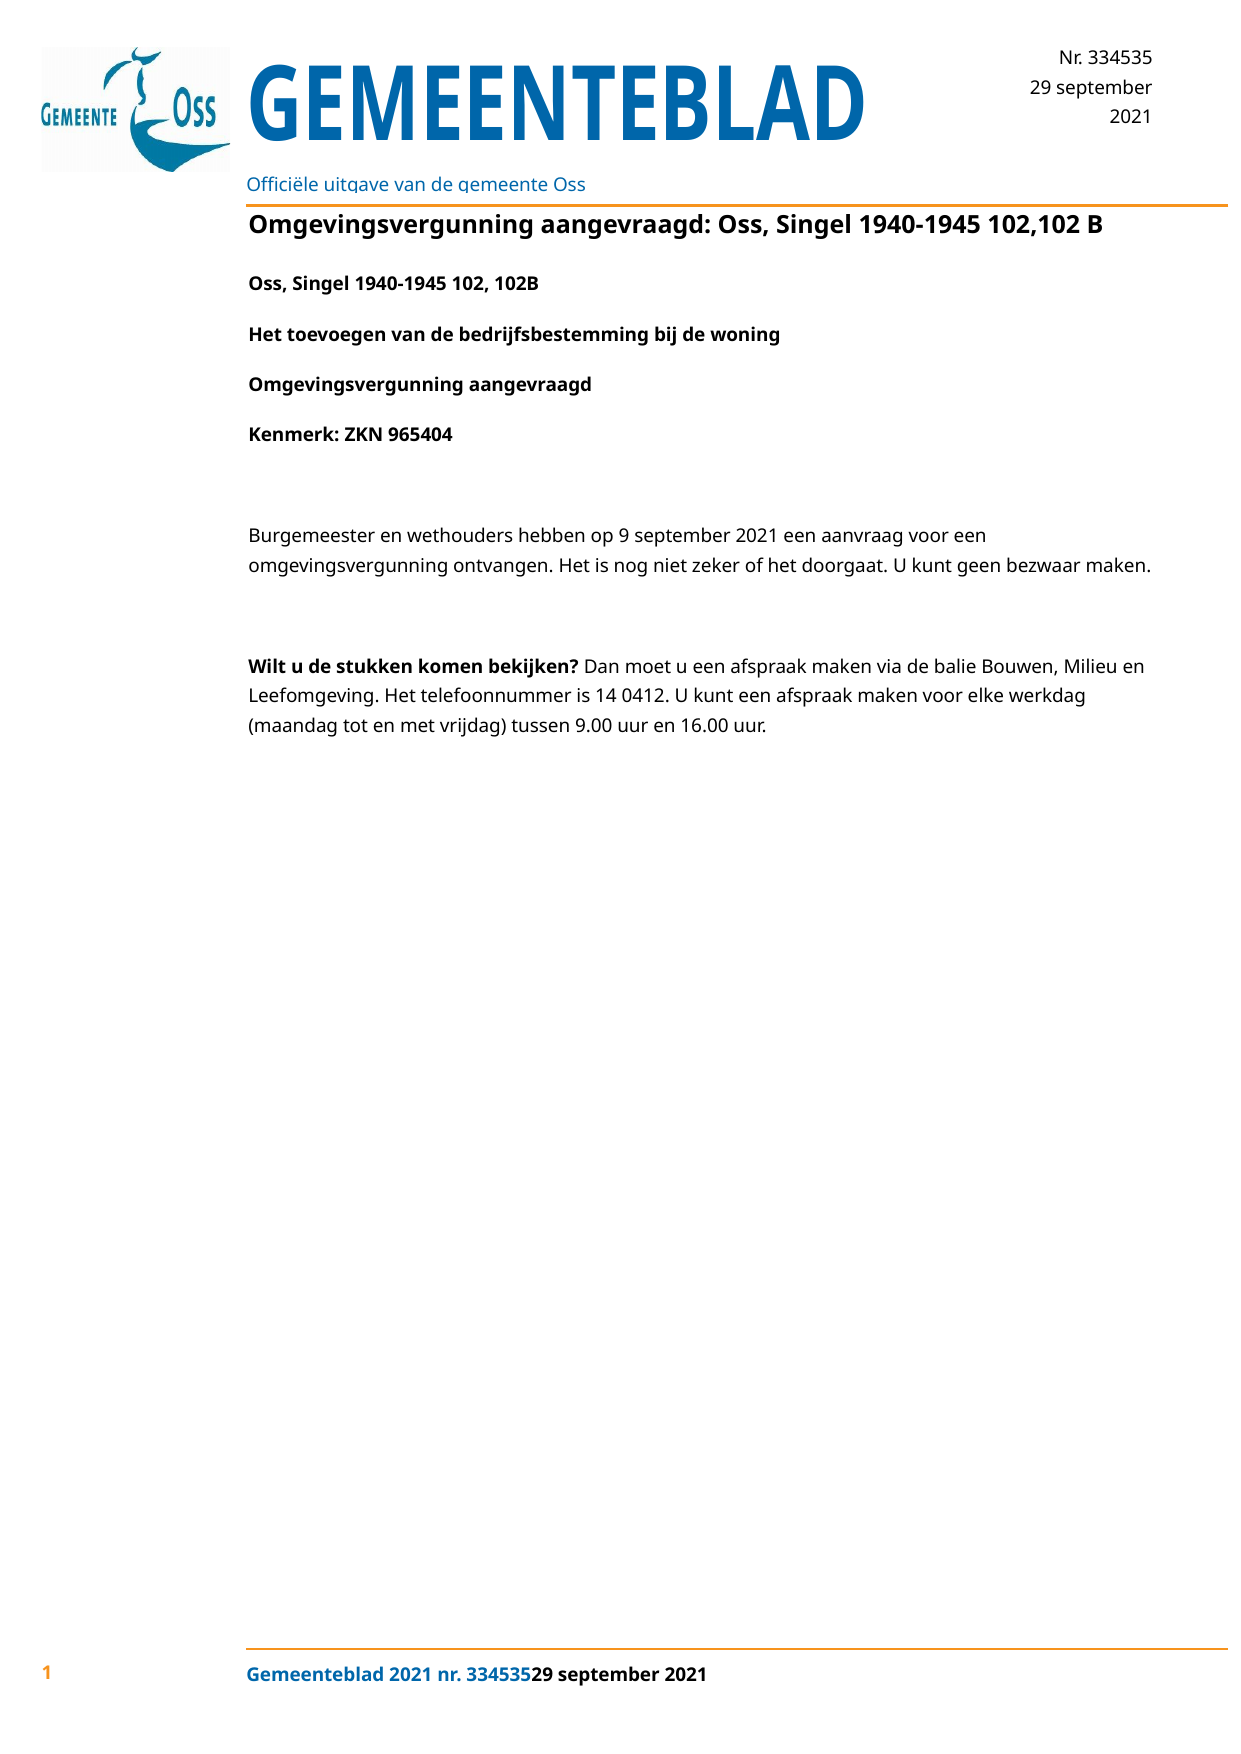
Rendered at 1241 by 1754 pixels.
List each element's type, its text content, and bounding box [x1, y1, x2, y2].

text Kenmerk: ZKN 965404 [248, 422, 1152, 447]
text Het toevoegen van de bedrijfsbestemming bij de woning [248, 321, 1152, 346]
picture [41, 47, 231, 172]
text Omgevingsvergunning aangevraagd: Oss, Singel 1940-1945 102,102 B [248, 207, 1152, 241]
text Wilt u de stukken komen bekijken? Dan moet u een afspraak maken via de balie Bouwen, Milieu en Leefomgeving. Het telefoonnummer is 14 0412. U kunt een afspraak maken voor elke werkdag (maandag tot en met vrijdag) tussen 9.00 uur en 16.00 uur. [248, 653, 1152, 738]
text Omgevingsvergunning aangevraagd [248, 371, 1152, 397]
text Burgemeester en wethouders hebben op 9 september 2021 een aanvraag voor een omgevingsvergunning ontvangen. Het is nog niet zeker of het doorgaat. U kunt geen bezwaar maken. [248, 522, 1152, 578]
text Oss, Singel 1940-1945 102, 102B [248, 270, 1152, 296]
